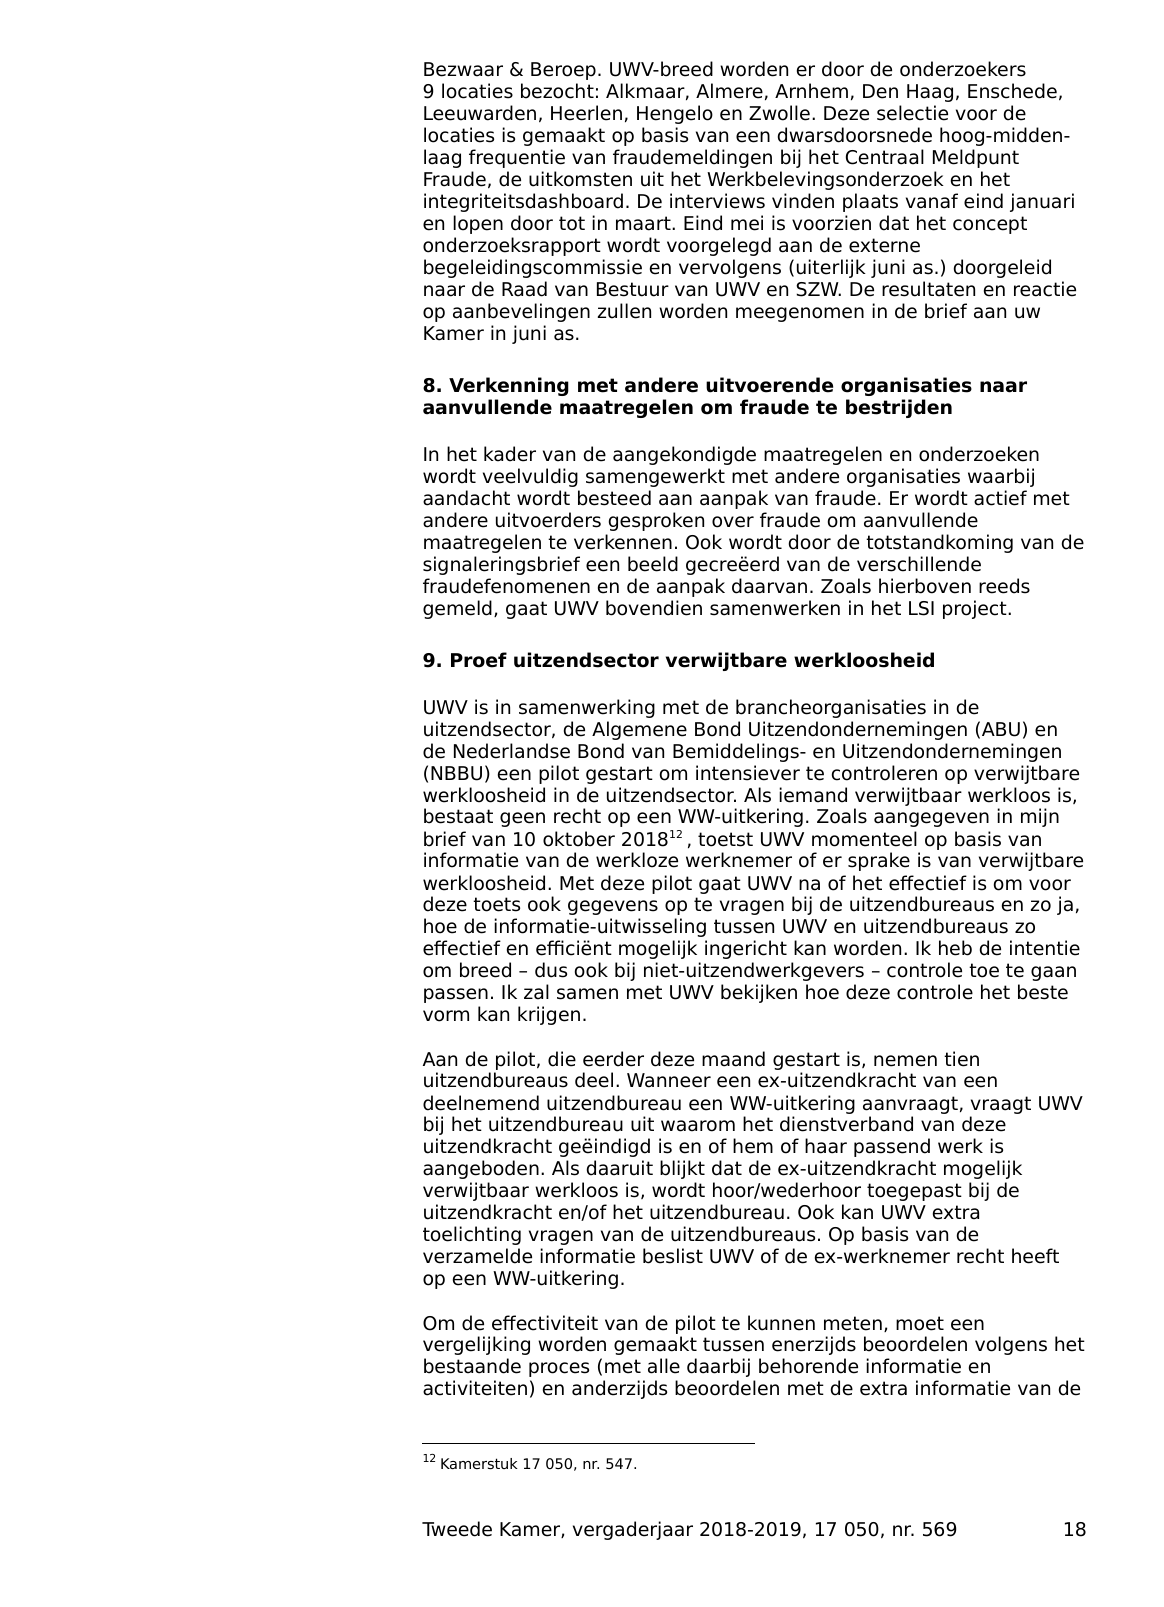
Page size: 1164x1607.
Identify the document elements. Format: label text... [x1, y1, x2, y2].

subtitle 8. Verkenning met andere uitvoerende organisaties naar aanvullende maatregelen om fraude te bestrijden [422, 375, 1087, 419]
text UWV is in samenwerking met de brancheorganisaties in de uitzendsector, de Algemene Bond Uitzendondernemingen (ABU) en de Nederlandse Bond van Bemiddelings- en Uitzendondernemingen (NBBU) een pilot gestart om intensiever te controleren op verwijtbare werkloosheid in de uitzendsector. Als iemand verwijtbaar werkloos is, bestaat geen recht op een WW-uitkering. Zoals aangegeven in mijn brief van 10 oktober 2018, toetst UWV momenteel op basis van informatie van de werkloze werknemer of er sprake is van verwijtbare werkloosheid. Met deze pilot gaat UWV na of het effectief is om voor deze toets ook gegevens op te vragen bij de uitzendbureaus en zo ja, hoe de informatie-uitwisseling tussen UWV en uitzendbureaus zo effectief en efficiënt mogelijk ingericht kan worden. Ik heb de intentie om breed – dus ook bij niet-uitzendwerkgevers – controle toe te gaan passen. Ik zal samen met UWV bekijken hoe deze controle het beste vorm kan krijgen. [422, 697, 1087, 1026]
text Aan de pilot, die eerder deze maand gestart is, nemen tien uitzendbureaus deel. Wanneer een ex-uitzendkracht van een deelnemend uitzendbureau een WW-uitkering aanvraagt, vraagt UWV bij het uitzendbureau uit waarom het dienstverband van deze uitzendkracht geëindigd is en of hem of haar passend werk is aangeboden. Als daaruit blijkt dat de ex-uitzendkracht mogelijk verwijtbaar werkloos is, wordt hoor/wederhoor toegepast bij de uitzendkracht en/of het uitzendbureau. Ook kan UWV extra toelichting vragen van de uitzendbureaus. Op basis van de verzamelde informatie beslist UWV of de ex-werknemer recht heeft op een WW-uitkering. [422, 1048, 1087, 1290]
text Bezwaar & Beroep. UWV-breed worden er door de onderzoekers 9 locaties bezocht: Alkmaar, Almere, Arnhem, Den Haag, Enschede, Leeuwarden, Heerlen, Hengelo en Zwolle. Deze selectie voor de locaties is gemaakt op basis van een dwarsdoorsnede hoog-midden-laag frequentie van fraudemeldingen bij het Centraal Meldpunt Fraude, de uitkomsten uit het Werkbelevingsonderzoek en het integriteitsdashboard. De interviews vinden plaats vanaf eind januari en lopen door tot in maart. Eind mei is voorzien dat het concept onderzoeksrapport wordt voorgelegd aan de externe begeleidingscommissie en vervolgens (uiterlijk juni as.) doorgeleid naar de Raad van Bestuur van UWV en SZW. De resultaten en reactie op aanbevelingen zullen worden meegenomen in de brief aan uw Kamer in juni as. [422, 59, 1087, 345]
text In het kader van de aangekondigde maatregelen en onderzoeken wordt veelvuldig samengewerkt met andere organisaties waarbij aandacht wordt besteed aan aanpak van fraude. Er wordt actief met andere uitvoerders gesproken over fraude om aanvullende maatregelen te verkennen. Ook wordt door de totstandkoming van de signaleringsbrief een beeld gecreëerd van de verschillende fraudefenomenen en de aanpak daarvan. Zoals hierboven reeds gemeld, gaat UWV bovendien samenwerken in het LSI project. [422, 444, 1087, 619]
text Om de effectiviteit van de pilot te kunnen meten, moet een vergelijking worden gemaakt tussen enerzijds beoordelen volgens het bestaande proces (met alle daarbij behorende informatie en activiteiten) en anderzijds beoordelen met de extra informatie van de [422, 1312, 1087, 1400]
text Kamerstuk 17 050, nr. 547. [422, 1452, 1087, 1474]
subtitle 9. Proef uitzendsector verwijtbare werkloosheid [422, 649, 1087, 672]
